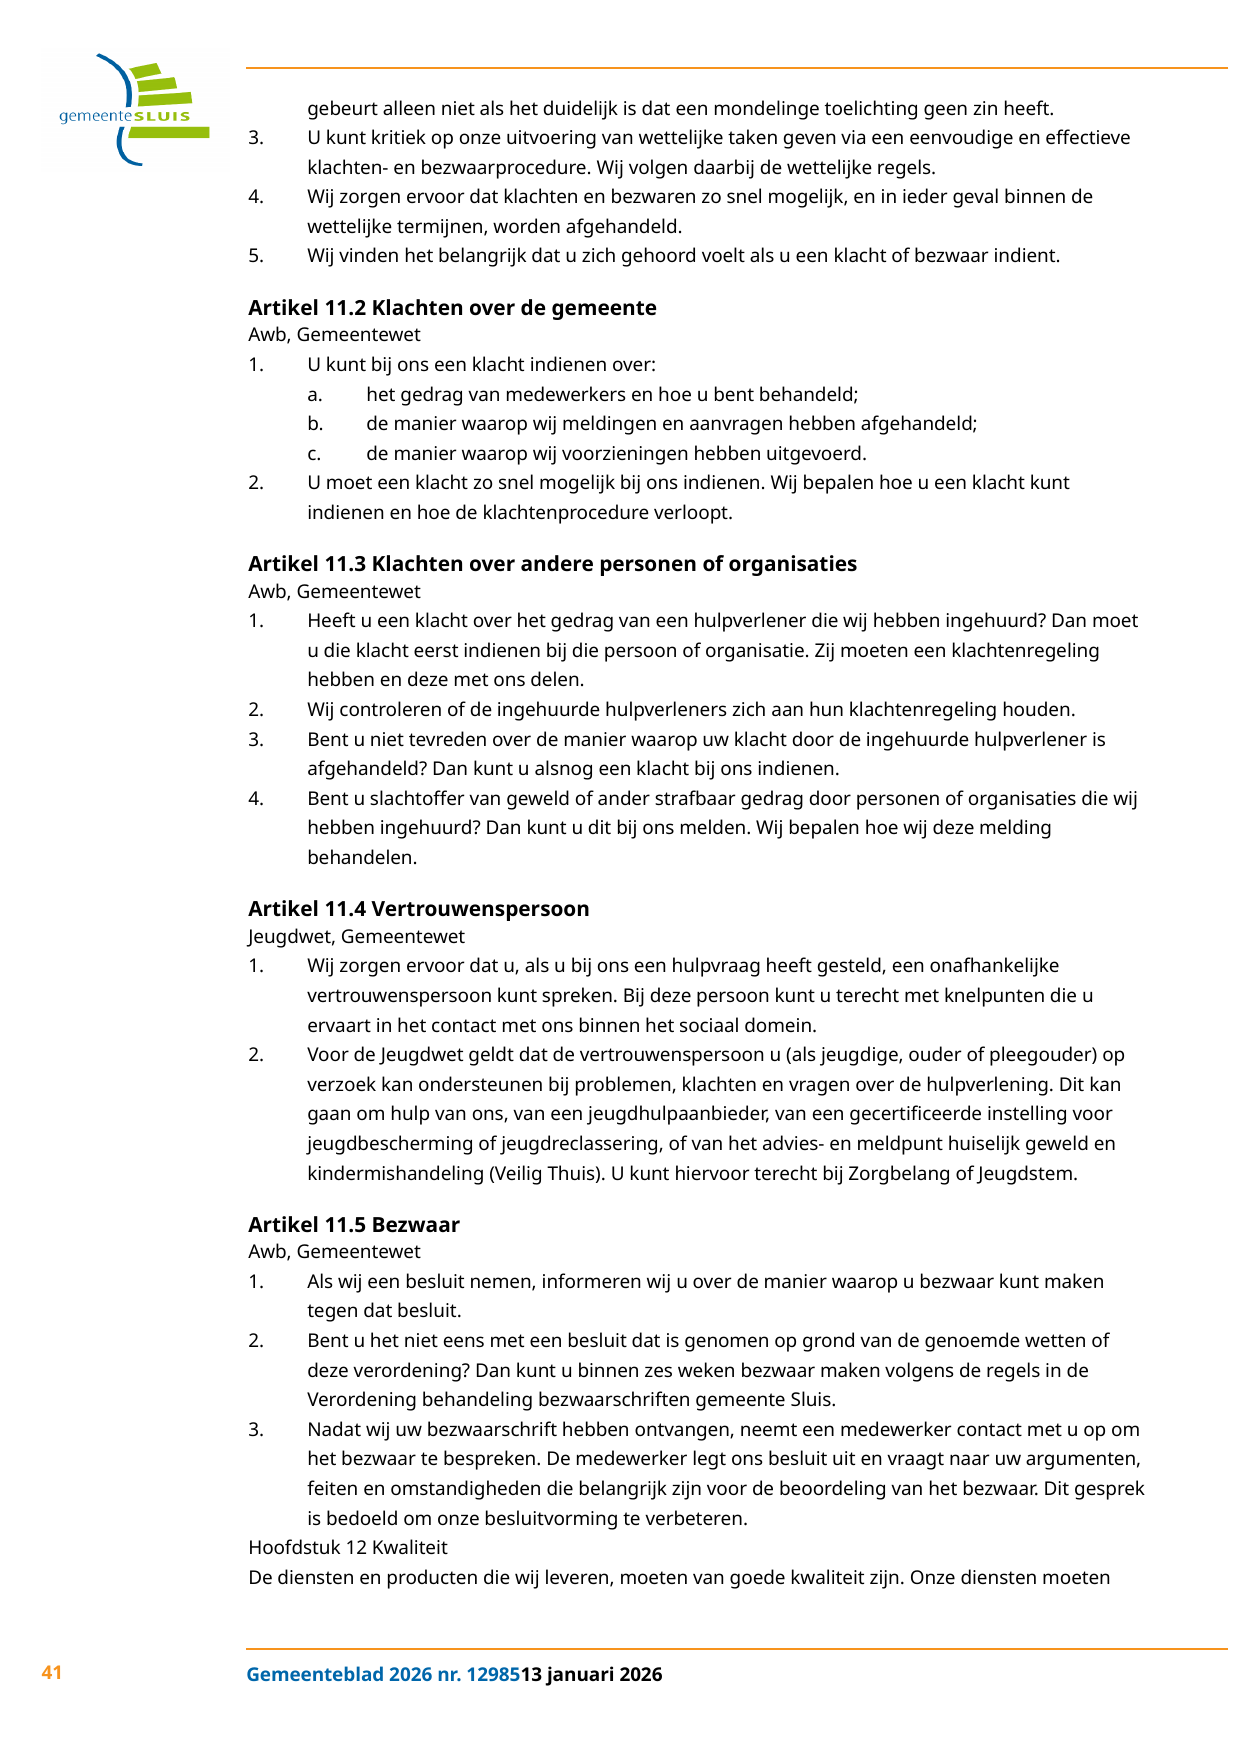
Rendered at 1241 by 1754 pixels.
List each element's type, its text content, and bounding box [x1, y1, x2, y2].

list U moet een klacht zo snel mogelijk bij ons indienen. Wij bepalen hoe u een klacht kunt indienen en hoe de klachtenprocedure verloopt. [248, 469, 1152, 525]
list de manier waarop wij meldingen en aanvragen hebben afgehandeld; [307, 410, 1152, 436]
list Bent u niet tevreden over de manier waarop uw klacht door de ingehuurde hulpverlener is afgehandeld? Dan kunt u alsnog een klacht bij ons indienen. [248, 726, 1152, 781]
text Jeugdwet, Gemeentewet [248, 923, 1152, 949]
list gebeurt alleen niet als het duidelijk is dat een mondelinge toelichting geen zin heeft. [248, 95, 1152, 121]
text Artikel 11.2 Klachten over de gemeente [248, 293, 1152, 322]
list Wij zorgen ervoor dat klachten en bezwaren zo snel mogelijk, en in ieder geval binnen de wettelijke termijnen, worden afgehandeld. [248, 183, 1152, 239]
text Awb, Gemeentewet [248, 578, 1152, 604]
list U kunt bij ons een klacht indienen over: [248, 351, 1152, 377]
text Awb, Gemeentewet [248, 322, 1152, 347]
text Artikel 11.5 Bezwaar [248, 1210, 1152, 1238]
list Voor de Jeugdwet geldt dat de vertrouwenspersoon u (als jeugdige, ouder of pleegouder) op verzoek kan ondersteunen bij problemen, klachten en vragen over de hulpverlening. Dit kan gaan om hulp van ons, van een jeugdhulpaanbieder, van een gecertificeerde instelling voor jeugdbescherming of jeugdreclassering, of van het advies- en meldpunt huiselijk geweld en kindermishandeling (Veilig Thuis). U kunt hiervoor terecht bij Zorgbelang of Jeugdstem. [248, 1041, 1152, 1185]
list Bent u het niet eens met een besluit dat is genomen op grond van de genoemde wetten of deze verordening? Dan kunt u binnen zes weken bezwaar maken volgens de regels in de Verordening behandeling bezwaarschriften gemeente Sluis. [248, 1327, 1152, 1412]
picture [41, 47, 231, 172]
list Als wij een besluit nemen, informeren wij u over de manier waarop u bezwaar kunt maken tegen dat besluit. [248, 1268, 1152, 1323]
text De diensten en producten die wij leveren, moeten van goede kwaliteit zijn. Onze diensten moeten [248, 1564, 1152, 1590]
list Wij controleren of de ingehuurde hulpverleners zich aan hun klachtenregeling houden. [248, 696, 1152, 722]
list het gedrag van medewerkers en hoe u bent behandeld; [307, 381, 1152, 406]
list Heeft u een klacht over het gedrag van een hulpverlener die wij hebben ingehuurd? Dan moet u die klacht eerst indienen bij die persoon of organisatie. Zij moeten een klachtenregeling hebben en deze met ons delen. [248, 607, 1152, 692]
list Wij vinden het belangrijk dat u zich gehoord voelt als u een klacht of bezwaar indient. [248, 243, 1152, 268]
text Awb, Gemeentewet [248, 1238, 1152, 1264]
text Artikel 11.3 Klachten over andere personen of organisaties [248, 549, 1152, 578]
list Nadat wij uw bezwaarschrift hebben ontvangen, neemt een medewerker contact met u op om het bezwaar te bespreken. De medewerker legt ons besluit uit en vraagt naar uw argumenten, feiten en omstandigheden die belangrijk zijn voor de beoordeling van het bezwaar. Dit gesprek is bedoeld om onze besluitvorming te verbeteren. [248, 1416, 1152, 1531]
list U kunt kritiek op onze uitvoering van wettelijke taken geven via een eenvoudige en effectieve klachten- en bezwaarprocedure. Wij volgen daarbij de wettelijke regels. [248, 124, 1152, 180]
text Hoofdstuk 12 Kwaliteit [248, 1534, 1152, 1560]
list Bent u slachtoffer van geweld of ander strafbaar gedrag door personen of organisaties die wij hebben ingehuurd? Dan kunt u dit bij ons melden. Wij bepalen hoe wij deze melding behandelen. [248, 785, 1152, 870]
list de manier waarop wij voorzieningen hebben uitgevoerd. [307, 440, 1152, 466]
text Artikel 11.4 Vertrouwenspersoon [248, 894, 1152, 923]
list Wij zorgen ervoor dat u, als u bij ons een hulpvraag heeft gesteld, een onafhankelijke vertrouwenspersoon kunt spreken. Bij deze persoon kunt u terecht met knelpunten die u ervaart in het contact met ons binnen het sociaal domein. [248, 953, 1152, 1037]
